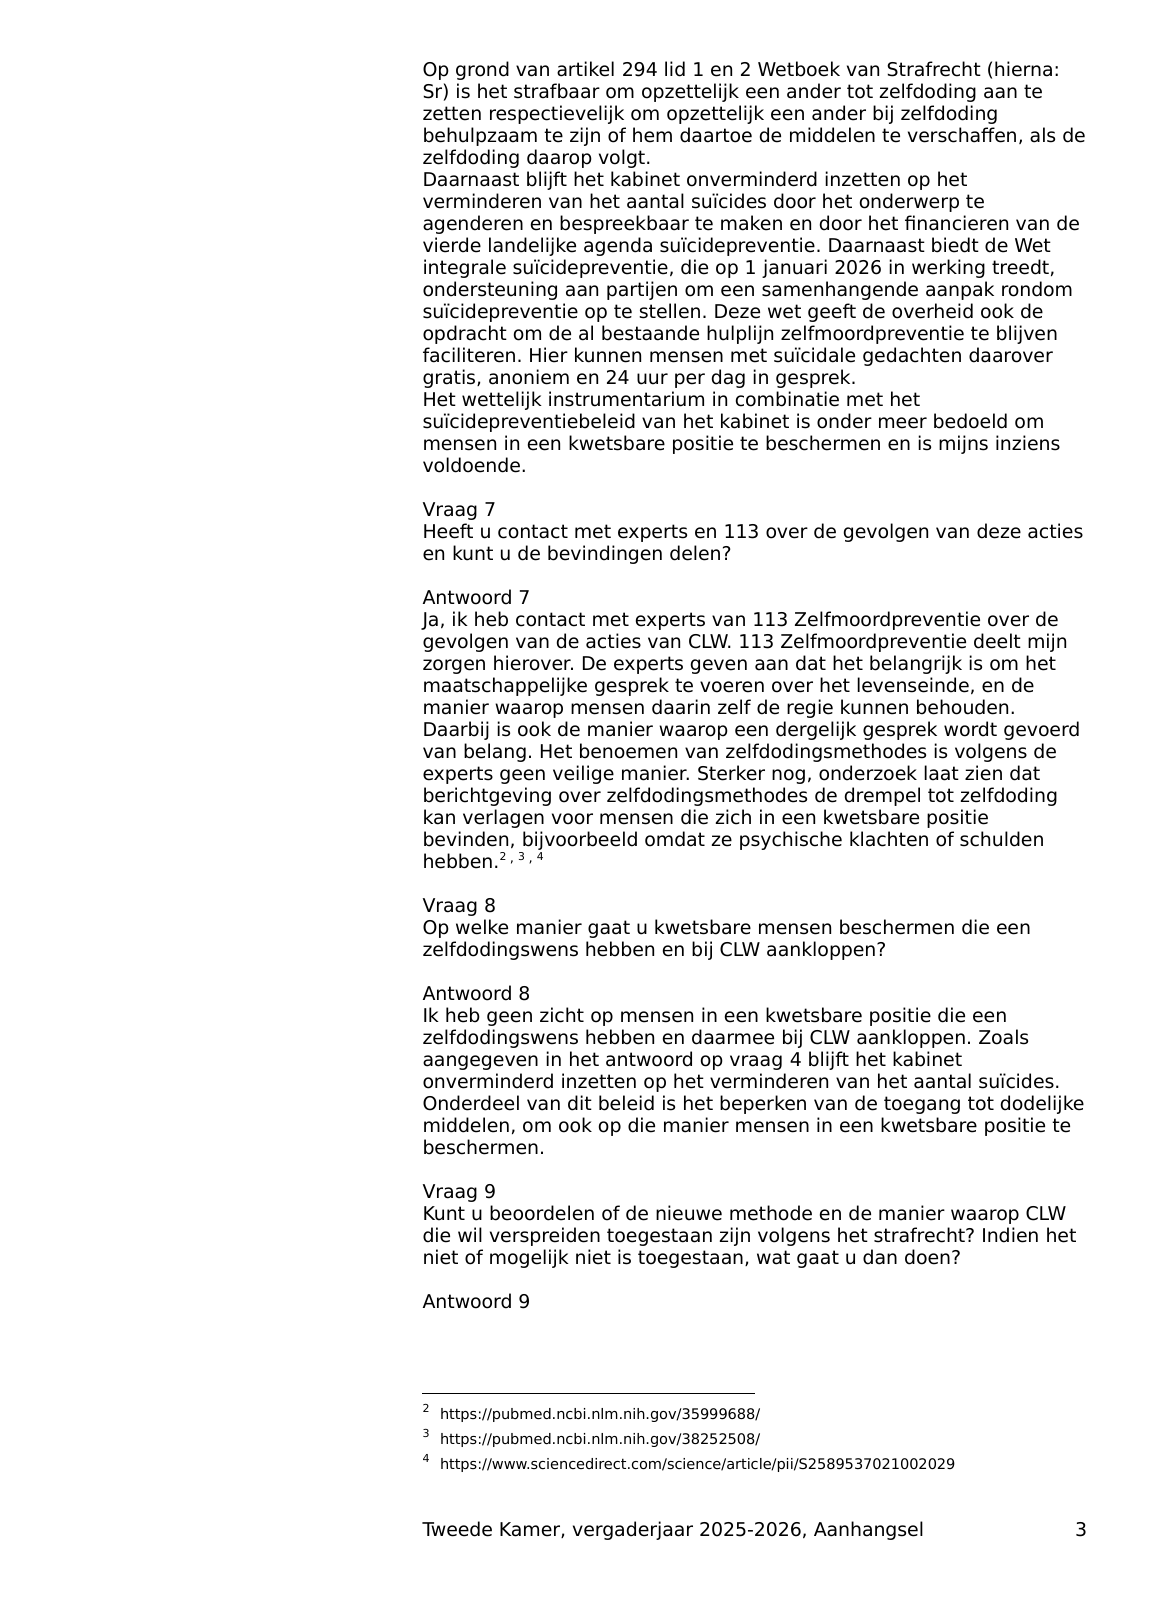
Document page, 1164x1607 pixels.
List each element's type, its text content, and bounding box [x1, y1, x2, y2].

text https://pubmed.ncbi.nlm.nih.gov/38252508/ [422, 1427, 1087, 1449]
text Antwoord 7 [422, 587, 1087, 609]
text Ja, ik heb contact met experts van 113 Zelfmoordpreventie over de gevolgen van de acties van CLW. 113 Zelfmoordpreventie deelt mijn zorgen hierover. De experts geven aan dat het belangrijk is om het maatschappelijke gesprek te voeren over het levenseinde, en de manier waarop mensen daarin zelf de regie kunnen behouden. Daarbij is ook de manier waarop een dergelijk gesprek wordt gevoerd van belang. Het benoemen van zelfdodingsmethodes is volgens de experts geen veilige manier. Sterker nog, onderzoek laat zien dat berichtgeving over zelfdodingsmethodes de drempel tot zelfdoding kan verlagen voor mensen die zich in een kwetsbare positie bevinden, bijvoorbeeld omdat ze psychische klachten of schulden hebben., , [422, 609, 1087, 873]
text Heeft u contact met experts en 113 over de gevolgen van deze acties en kunt u de bevindingen delen? [422, 521, 1087, 565]
text Vraag 8 [422, 895, 1087, 917]
text https://www.sciencedirect.com/science/article/pii/S2589537021002029 [422, 1452, 1087, 1474]
text Het wettelijk instrumentarium in combinatie met het suïcidepreventiebeleid van het kabinet is onder meer bedoeld om mensen in een kwetsbare positie te beschermen en is mijns inziens voldoende. [422, 389, 1087, 477]
text Kunt u beoordelen of de nieuwe methode en de manier waarop CLW die wil verspreiden toegestaan zijn volgens het strafrecht? Indien het niet of mogelijk niet is toegestaan, wat gaat u dan doen? [422, 1203, 1087, 1269]
text Antwoord 9 [422, 1291, 1087, 1313]
text Op grond van artikel 294 lid 1 en 2 Wetboek van Strafrecht (hierna: Sr) is het strafbaar om opzettelijk een ander tot zelfdoding aan te zetten respectievelijk om opzettelijk een ander bij zelfdoding behulpzaam te zijn of hem daartoe de middelen te verschaffen, als de zelfdoding daarop volgt. [422, 59, 1087, 169]
text https://pubmed.ncbi.nlm.nih.gov/35999688/ [422, 1402, 1087, 1424]
text Daarnaast blijft het kabinet onverminderd inzetten op het verminderen van het aantal suïcides door het onderwerp te agenderen en bespreekbaar te maken en door het financieren van de vierde landelijke agenda suïcidepreventie. Daarnaast biedt de Wet integrale suïcidepreventie, die op 1 januari 2026 in werking treedt, ondersteuning aan partijen om een samenhangende aanpak rondom suïcidepreventie op te stellen. Deze wet geeft de overheid ook de opdracht om de al bestaande hulplijn zelfmoordpreventie te blijven faciliteren. Hier kunnen mensen met suïcidale gedachten daarover gratis, anoniem en 24 uur per dag in gesprek. [422, 169, 1087, 389]
text Op welke manier gaat u kwetsbare mensen beschermen die een zelfdodingswens hebben en bij CLW aankloppen? [422, 917, 1087, 961]
text Vraag 9 [422, 1181, 1087, 1203]
text Vraag 7 [422, 499, 1087, 521]
text Antwoord 8 [422, 983, 1087, 1005]
text Ik heb geen zicht op mensen in een kwetsbare positie die een zelfdodingswens hebben en daarmee bij CLW aankloppen. Zoals aangegeven in het antwoord op vraag 4 blijft het kabinet onverminderd inzetten op het verminderen van het aantal suïcides. Onderdeel van dit beleid is het beperken van de toegang tot dodelijke middelen, om ook op die manier mensen in een kwetsbare positie te beschermen. [422, 1005, 1087, 1159]
